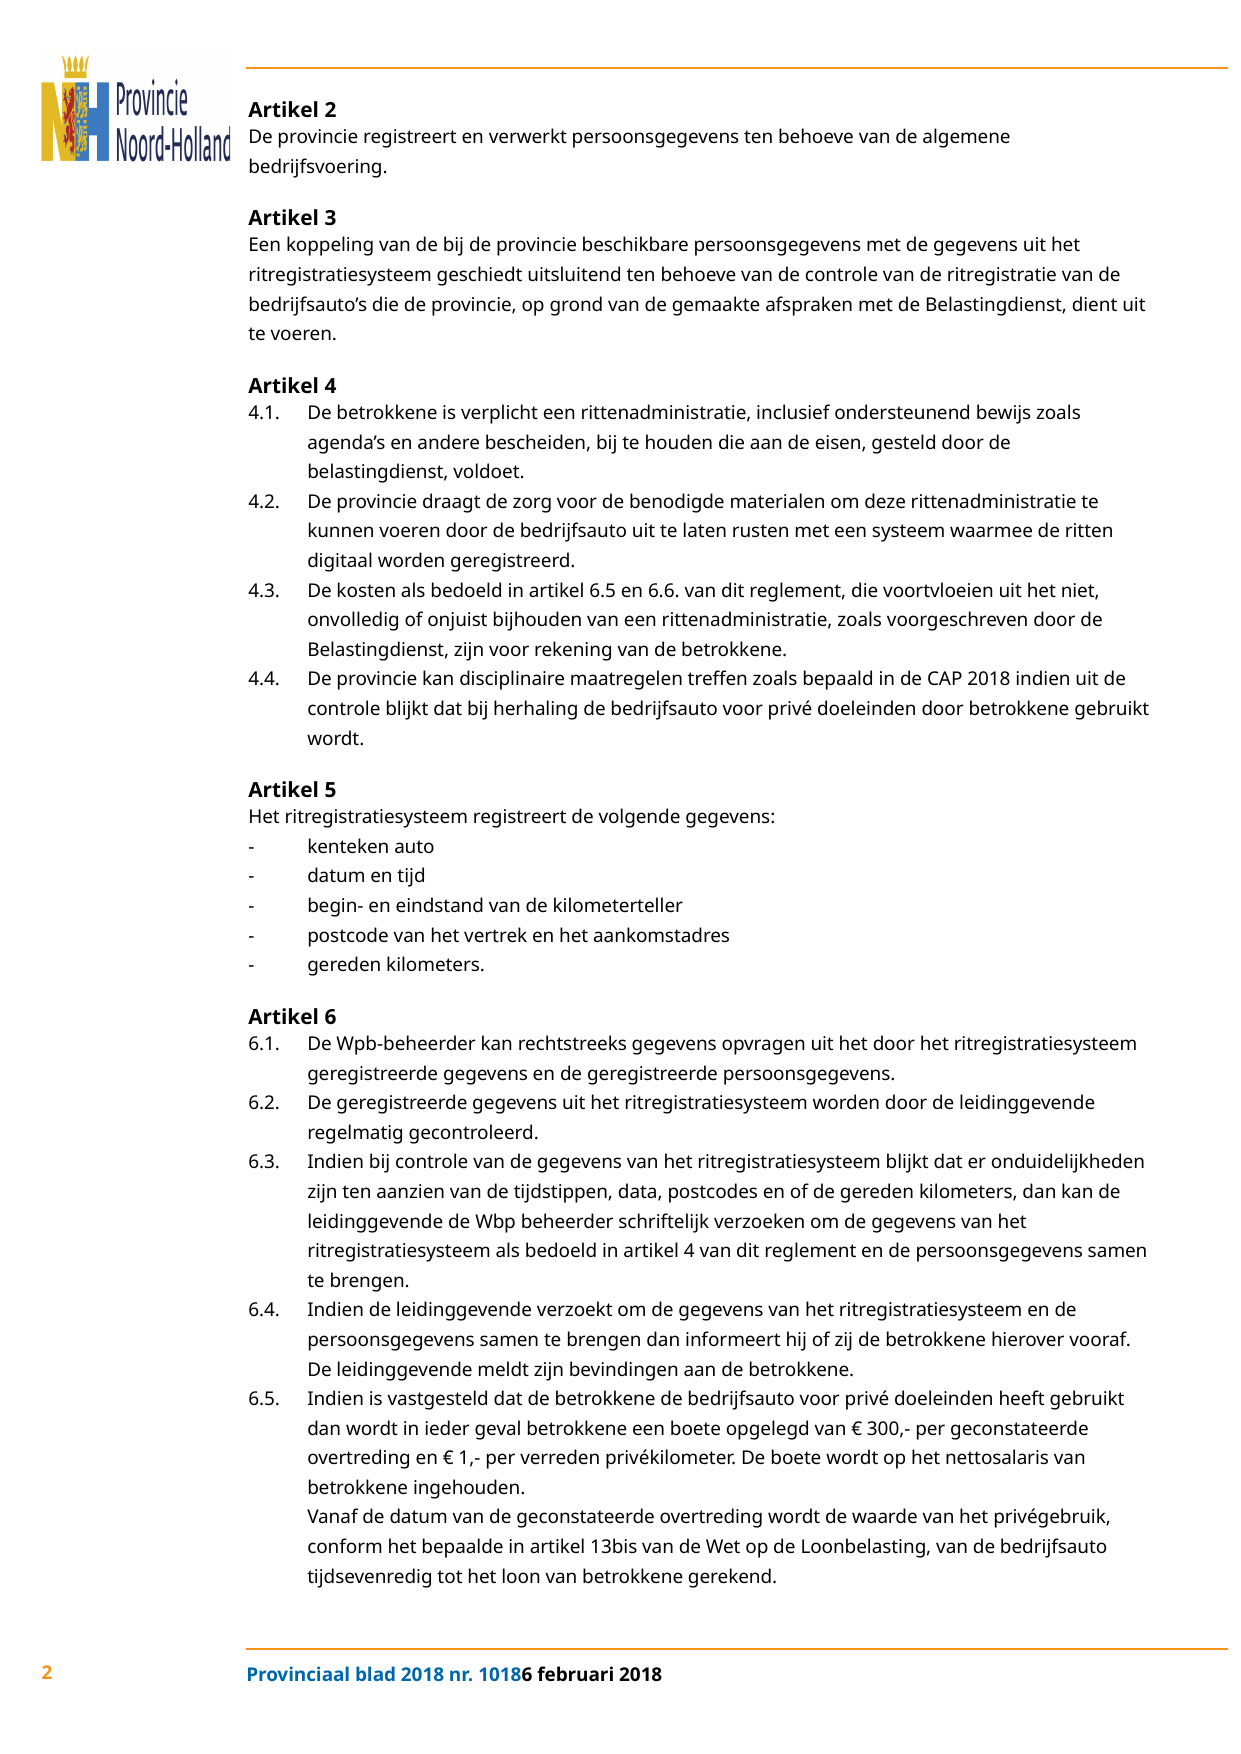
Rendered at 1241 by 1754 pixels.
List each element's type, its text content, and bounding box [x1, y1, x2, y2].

picture [41, 47, 231, 172]
list postcode van het vertrek en het aankomstadres [248, 922, 1152, 948]
list Indien bij controle van de gegevens van het ritregistratiesysteem blijkt dat er onduidelijkheden zijn ten aanzien van de tijdstippen, data, postcodes en of de gereden kilometers, dan kan de leidinggevende de Wbp beheerder schriftelijk verzoeken om de gegevens van het ritregistratiesysteem als bedoeld in artikel 4 van dit reglement en de persoonsgegevens samen te brengen. [248, 1149, 1152, 1293]
text Artikel 6 [248, 1002, 1152, 1030]
list begin- en eindstand van de kilometerteller [248, 892, 1152, 918]
list Vanaf de datum van de geconstateerde overtreding wordt de waarde van het privégebruik, conform het bepaalde in artikel 13bis van de Wet op de Loonbelasting, van de bedrijfsauto tijdsevenredig tot het loon van betrokkene gerekend. [248, 1504, 1152, 1588]
list kenteken auto [248, 833, 1152, 859]
list De geregistreerde gegevens uit het ritregistratiesysteem worden door de leidinggevende regelmatig gecontroleerd. [248, 1089, 1152, 1145]
list Indien de leidinggevende verzoekt om de gegevens van het ritregistratiesysteem en de persoonsgegevens samen te brengen dan informeert hij of zij de betrokkene hierover vooraf. De leidinggevende meldt zijn bevindingen aan de betrokkene. [248, 1297, 1152, 1381]
text Een koppeling van de bij de provincie beschikbare persoonsgegevens met de gegevens uit het ritregistratiesysteem geschiedt uitsluitend ten behoeve van de controle van de ritregistratie van de bedrijfsauto’s die de provincie, op grond van de gemaakte afspraken met de Belastingdienst, dient uit te voeren. [248, 232, 1152, 346]
text Het ritregistratiesysteem registreert de volgende gegevens: [248, 803, 1152, 829]
list De provincie kan disciplinaire maatregelen treffen zoals bepaald in de CAP 2018 indien uit de controle blijkt dat bij herhaling de bedrijfsauto voor privé doeleinden door betrokkene gebruikt wordt. [248, 666, 1152, 750]
list Indien is vastgesteld dat de betrokkene de bedrijfsauto voor privé doeleinden heeft gebruikt dan wordt in ieder geval betrokkene een boete opgelegd van € 300,- per geconstateerde overtreding en € 1,- per verreden privékilometer. De boete wordt op het nettosalaris van betrokkene ingehouden. [248, 1385, 1152, 1500]
list datum en tijd [248, 863, 1152, 888]
list De Wpb-beheerder kan rechtstreeks gegevens opvragen uit het door het ritregistratiesysteem geregistreerde gegevens en de geregistreerde persoonsgegevens. [248, 1030, 1152, 1086]
list De kosten als bedoeld in artikel 6.5 en 6.6. van dit reglement, die voortvloeien uit het niet, onvolledig of onjuist bijhouden van een rittenadministratie, zoals voorgeschreven door de Belastingdienst, zijn voor rekening van de betrokkene. [248, 577, 1152, 662]
text Artikel 2 [248, 95, 1152, 123]
text De provincie registreert en verwerkt persoonsgegevens ten behoeve van de algemene bedrijfsvoering. [248, 123, 1152, 178]
list De provincie draagt de zorg voor de benodigde materialen om deze rittenadministratie te kunnen voeren door de bedrijfsauto uit te laten rusten met een systeem waarmee de ritten digitaal worden geregistreerd. [248, 488, 1152, 573]
text Artikel 5 [248, 775, 1152, 803]
text Artikel 4 [248, 371, 1152, 399]
text Artikel 3 [248, 203, 1152, 232]
list De betrokkene is verplicht een rittenadministratie, inclusief ondersteunend bewijs zoals agenda’s en andere bescheiden, bij te houden die aan de eisen, gesteld door de belastingdienst, voldoet. [248, 399, 1152, 484]
list gereden kilometers. [248, 951, 1152, 977]
